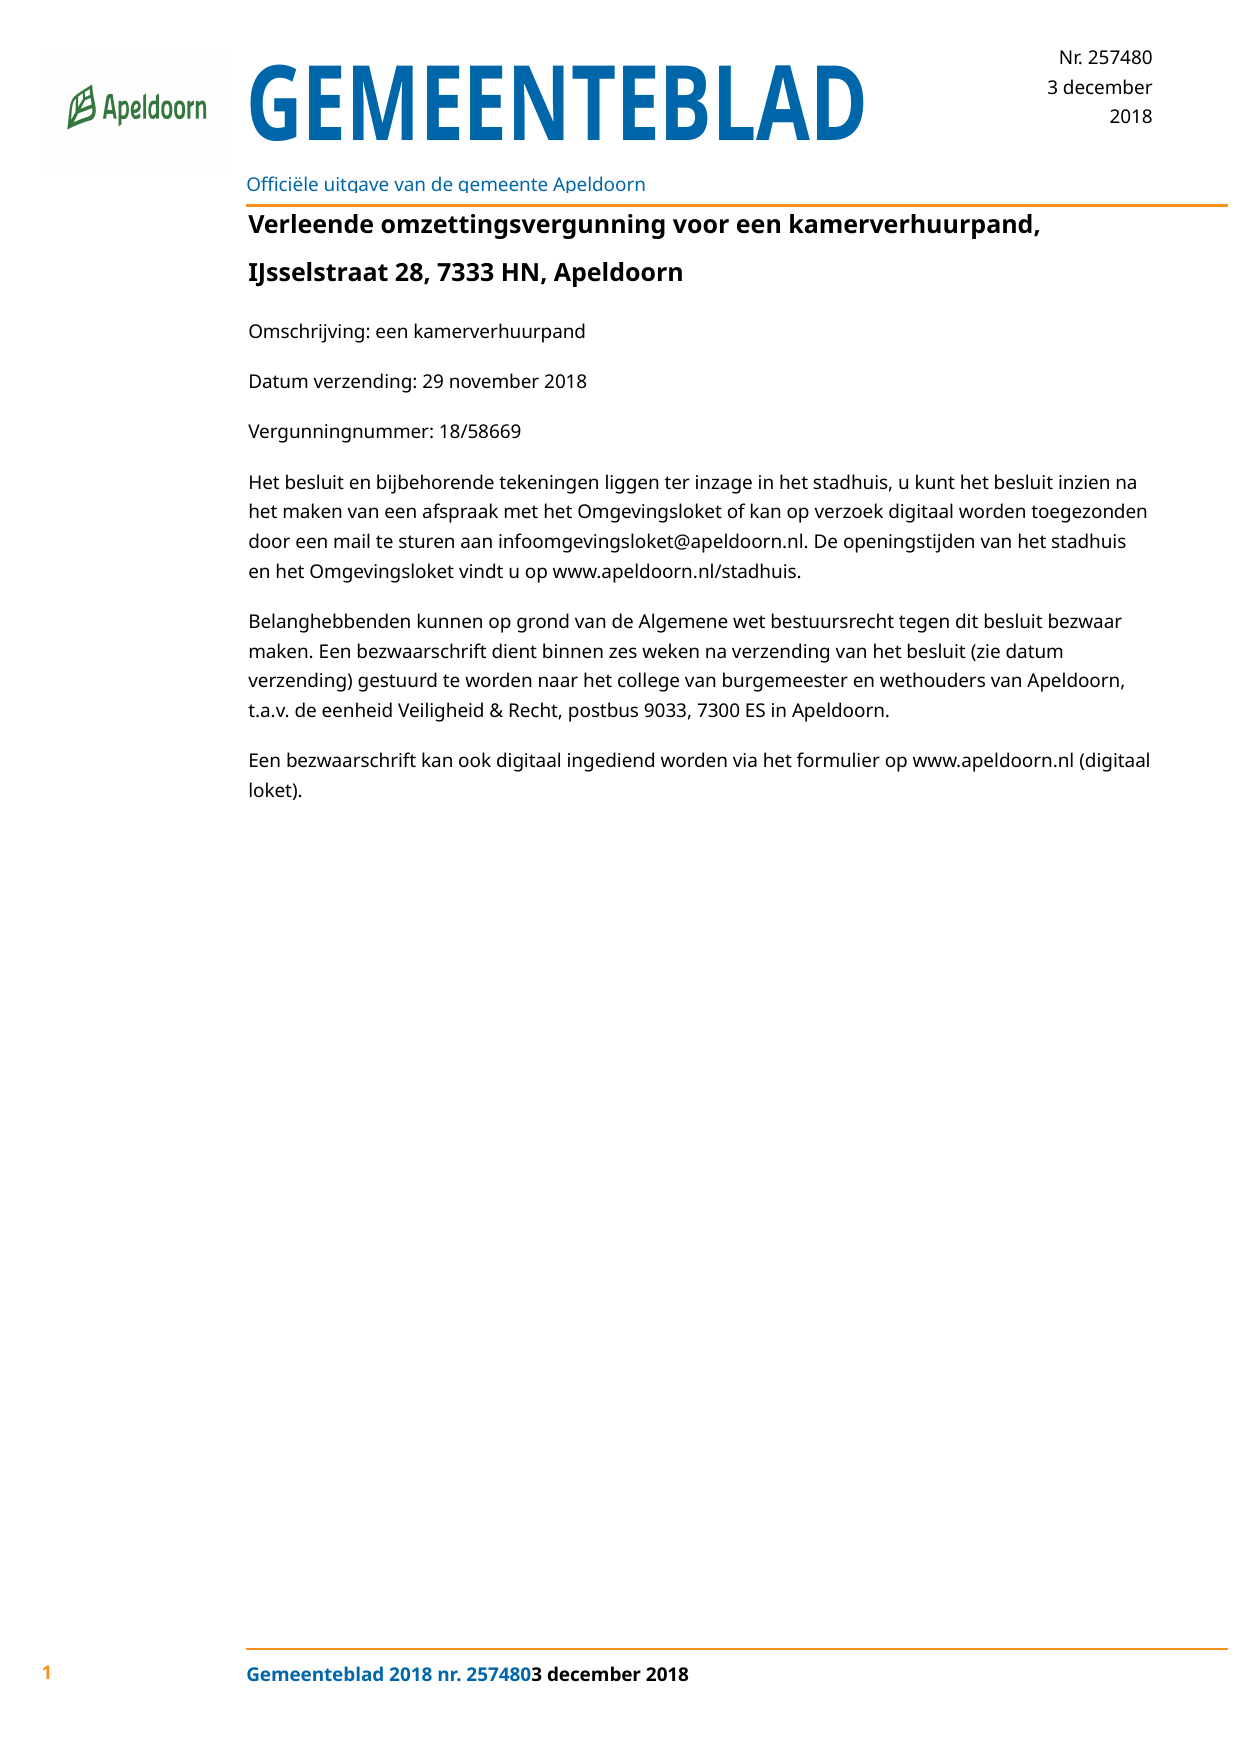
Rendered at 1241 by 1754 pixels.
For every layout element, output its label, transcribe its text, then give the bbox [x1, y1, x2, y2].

text Omschrijving: een kamerverhuurpand [248, 318, 1152, 344]
text Verleende omzettingsvergunning voor een kamerverhuurpand, IJsselstraat 28, 7333 HN, Apeldoorn [248, 207, 1152, 288]
text Vergunningnummer: 18/58669 [248, 419, 1152, 444]
picture [41, 47, 231, 172]
text Het besluit en bijbehorende tekeningen liggen ter inzage in het stadhuis, u kunt het besluit inzien na het maken van een afspraak met het Omgevingsloket of kan op verzoek digitaal worden toegezonden door een mail te sturen aan infoomgevingsloket@apeldoorn.nl. De openingstijden van het stadhuis en het Omgevingsloket vindt u op www.apeldoorn.nl/stadhuis. [248, 469, 1152, 584]
text Belanghebbenden kunnen op grond van de Algemene wet bestuursrecht tegen dit besluit bezwaar maken. Een bezwaarschrift dient binnen zes weken na verzending van het besluit (zie datum verzending) gestuurd te worden naar het college van burgemeester en wethouders van Apeldoorn, t.a.v. de eenheid Veiligheid & Recht, postbus 9033, 7300 ES in Apeldoorn. [248, 608, 1152, 723]
text Datum verzending: 29 november 2018 [248, 368, 1152, 394]
text Een bezwaarschrift kan ook digitaal ingediend worden via het formulier op www.apeldoorn.nl (digitaal loket). [248, 747, 1152, 803]
